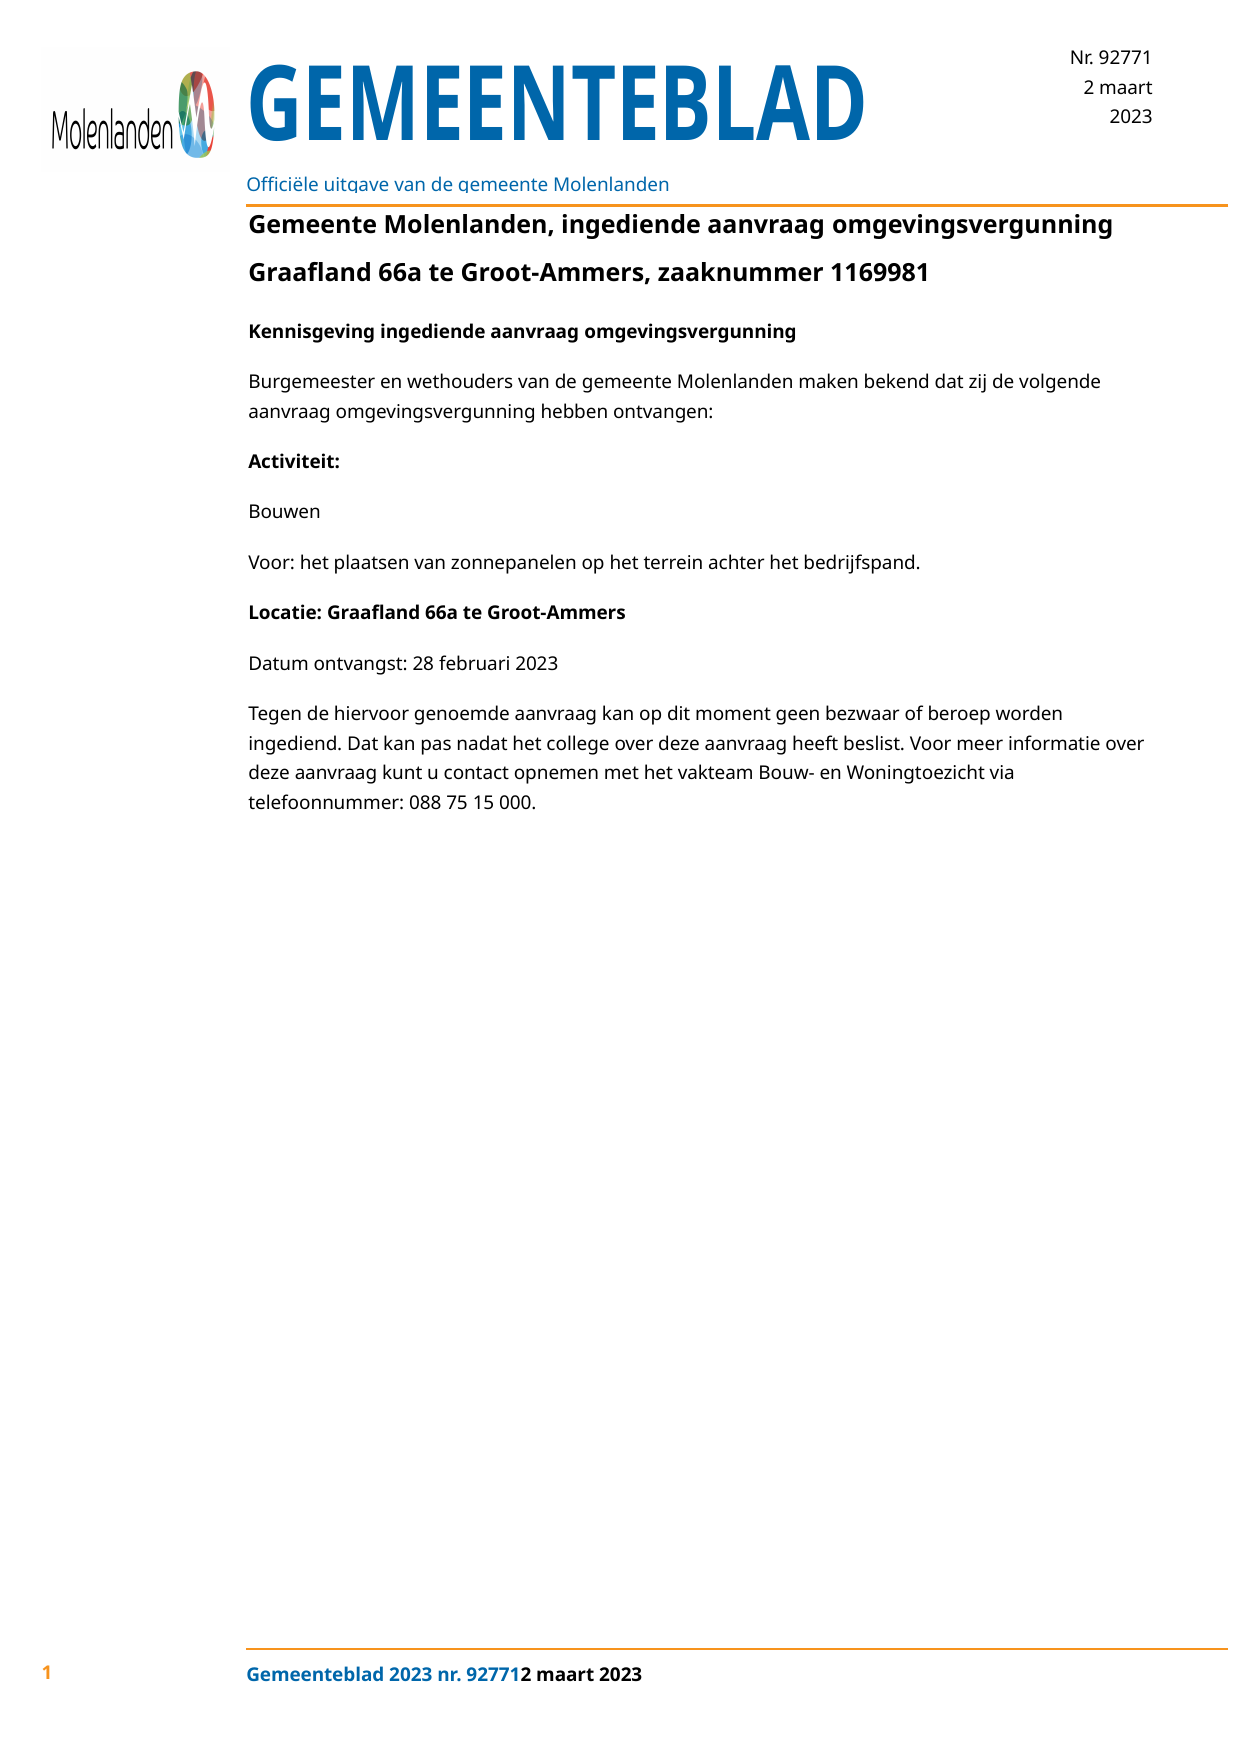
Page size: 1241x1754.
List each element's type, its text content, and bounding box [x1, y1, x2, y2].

text Gemeente Molenlanden, ingediende aanvraag omgevingsvergunning Graafland 66a te Groot-Ammers, zaaknummer 1169981 [248, 207, 1152, 288]
text Voor: het plaatsen van zonnepanelen op het terrein achter het bedrijfspand. [248, 549, 1152, 575]
text Locatie: Graafland 66a te Groot-Ammers [248, 599, 1152, 625]
text Kennisgeving ingediende aanvraag omgevingsvergunning [248, 318, 1152, 344]
text Burgemeester en wethouders van de gemeente Molenlanden maken bekend dat zij de volgende aanvraag omgevingsvergunning hebben ontvangen: [248, 368, 1152, 424]
text Datum ontvangst: 28 februari 2023 [248, 650, 1152, 676]
text Bouwen [248, 499, 1152, 524]
picture [41, 47, 231, 172]
text Tegen de hiervoor genoemde aanvraag kan op dit moment geen bezwaar of beroep worden ingediend. Dat kan pas nadat het college over deze aanvraag heeft beslist. Voor meer informatie over deze aanvraag kunt u contact opnemen met het vakteam Bouw- en Woningtoezicht via telefoonnummer: 088 75 15 000. [248, 700, 1152, 815]
text Activiteit: [248, 448, 1152, 474]
